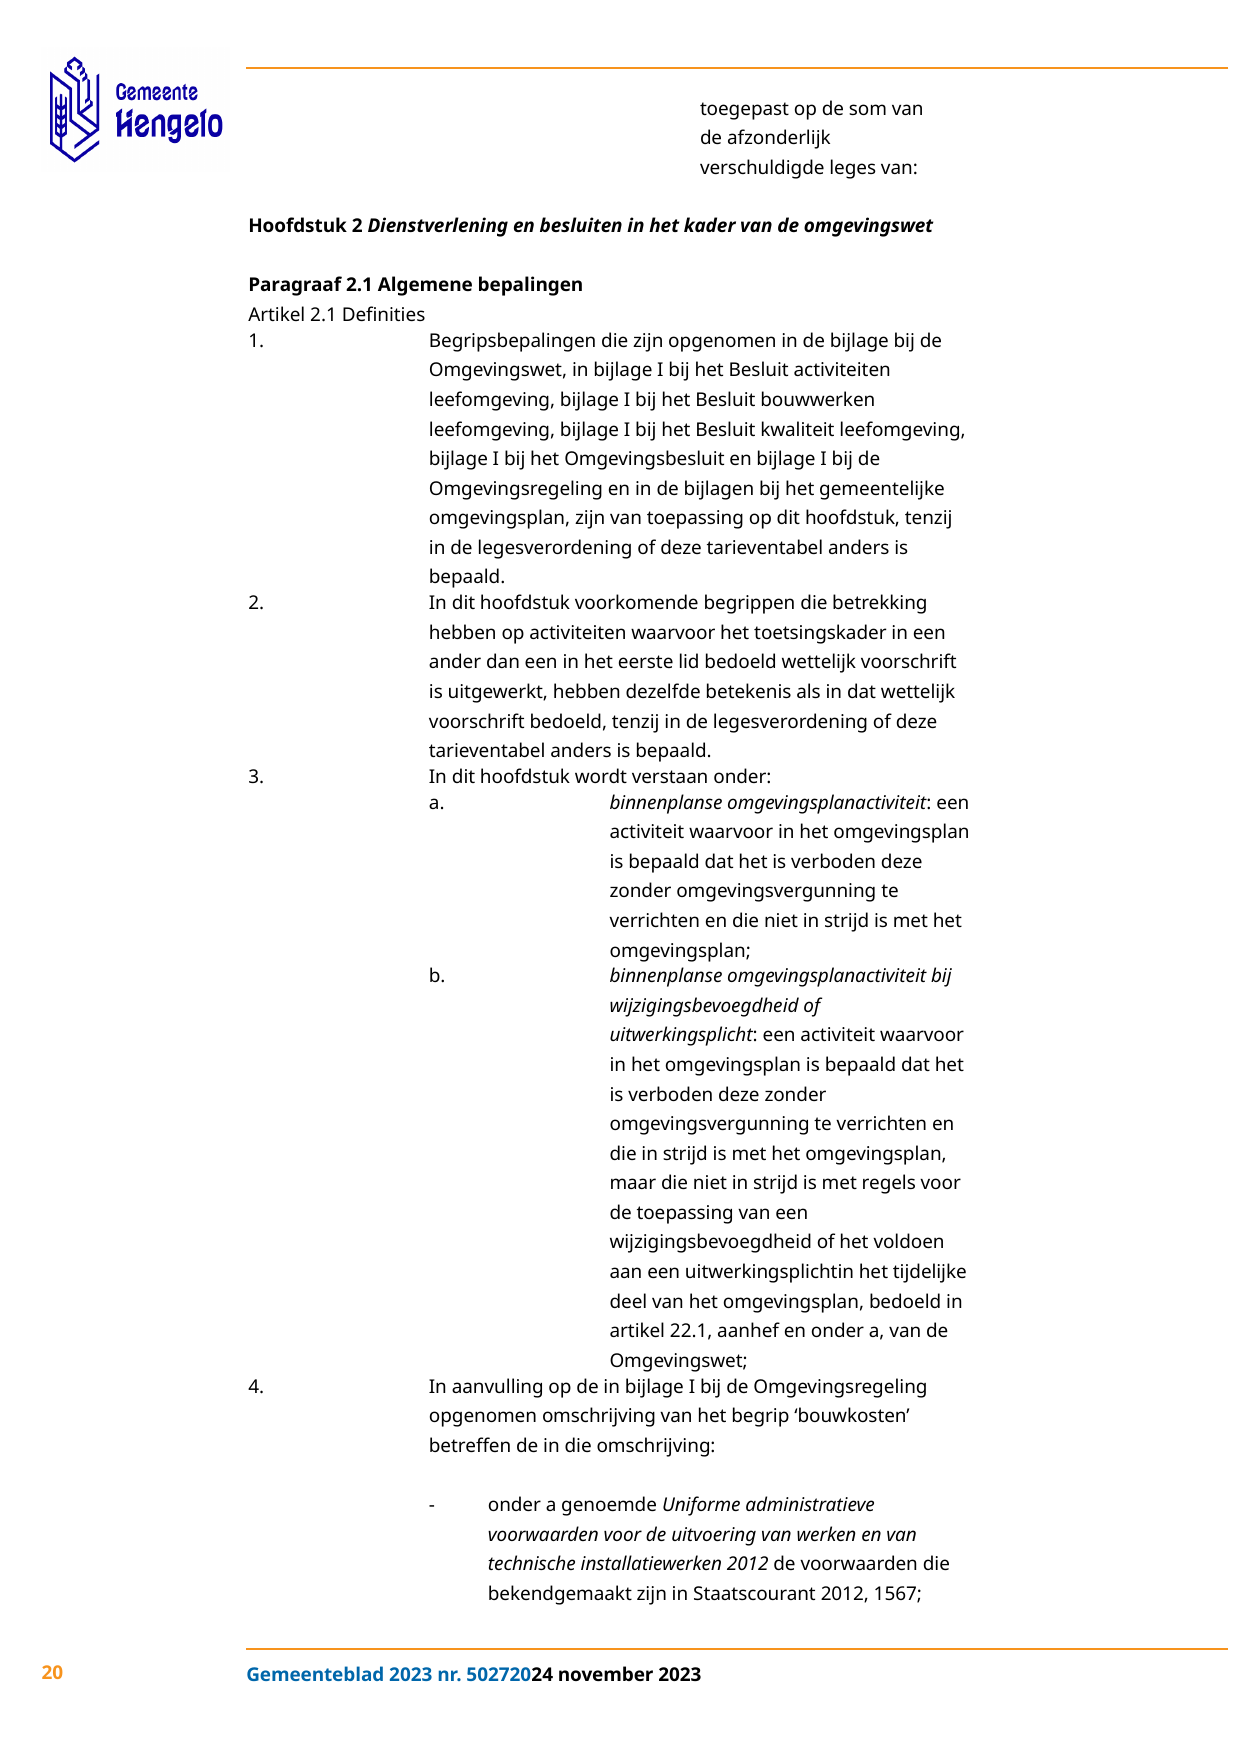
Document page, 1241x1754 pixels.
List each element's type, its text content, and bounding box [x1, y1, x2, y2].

table_cell [248, 95, 474, 180]
text Hoofdstuk 2 Dienstverlening en besluiten in het kader van de omgevingswet [248, 212, 1152, 238]
table_cell [971, 763, 1152, 789]
table_cell toegepast op de som van de afzonderlijk verschuldigde leges van: [700, 95, 926, 180]
table_cell In dit hoofdstuk wordt verstaan onder: [429, 763, 971, 789]
table_cell In dit hoofdstuk voorkomende begrippen die betrekking hebben op activiteiten waarvoor het toetsingskader in een ander dan een in het eerste lid bedoeld wettelijk voorschrift is uitgewerkt, hebben dezelfde betekenis als in dat wettelijk voorschrift bedoeld, tenzij in de legesverordening of deze tarieventabel anders is bepaald. [429, 590, 971, 763]
table_cell 3. [248, 763, 429, 789]
table_cell [248, 789, 429, 962]
table_cell 1. [248, 327, 429, 589]
table_cell [926, 95, 1152, 180]
table_cell In aanvulling op de in bijlage I bij de Omgevingsregeling opgenomen omschrijving van het begrip ‘bouwkosten’ betreffen de in die omschrijving: onder a genoemde Uniforme administratieve voorwaarden voor de uitvoering van werken en van technische installatiewerken 2012 de voorwaarden die bekendgemaakt zijn in Staatscourant 2012, 1567; [429, 1373, 971, 1606]
table_header Artikel 2.1 Definities [248, 301, 971, 327]
table_cell b. [429, 963, 609, 1373]
table_cell [474, 95, 700, 180]
table_cell a. [429, 789, 609, 962]
table_cell [971, 1373, 1152, 1606]
table_header [971, 301, 1152, 327]
table_cell [971, 327, 1152, 589]
table_cell binnenplanse omgevingsplanactiviteit: een activiteit waarvoor in het omgevingsplan is bepaald dat het is verboden deze zonder omgevingsvergunning te verrichten en die niet in strijd is met het omgevingsplan; [609, 789, 971, 962]
table_cell [971, 590, 1152, 763]
table_cell [971, 789, 1152, 962]
table_cell 4. [248, 1373, 429, 1606]
text Paragraaf 2.1 Algemene bepalingen [248, 272, 1152, 297]
picture [41, 47, 231, 172]
table_cell binnenplanse omgevingsplanactiviteit bij wijzigingsbevoegdheid of uitwerkingsplicht: een activiteit waarvoor in het omgevingsplan is bepaald dat het is verboden deze zonder omgevingsvergunning te verrichten en die in strijd is met het omgevingsplan, maar die niet in strijd is met regels voor de toepassing van een wijzigingsbevoegdheid of het voldoen aan een uitwerkingsplichtin het tijdelijke deel van het omgevingsplan, bedoeld in artikel 22.1, aanhef en onder a, van de Omgevingswet; [609, 963, 971, 1373]
table_cell Begripsbepalingen die zijn opgenomen in de bijlage bij de Omgevingswet, in bijlage I bij het Besluit activiteiten leefomgeving, bijlage I bij het Besluit bouwwerken leefomgeving, bijlage I bij het Besluit kwaliteit leefomgeving, bijlage I bij het Omgevingsbesluit en bijlage I bij de Omgevingsregeling en in de bijlagen bij het gemeentelijke omgevingsplan, zijn van toepassing op dit hoofdstuk, tenzij in de legesverordening of deze tarieventabel anders is bepaald. [429, 327, 971, 589]
table_cell [971, 963, 1152, 1373]
table_cell 2. [248, 590, 429, 763]
table_cell [248, 963, 429, 1373]
